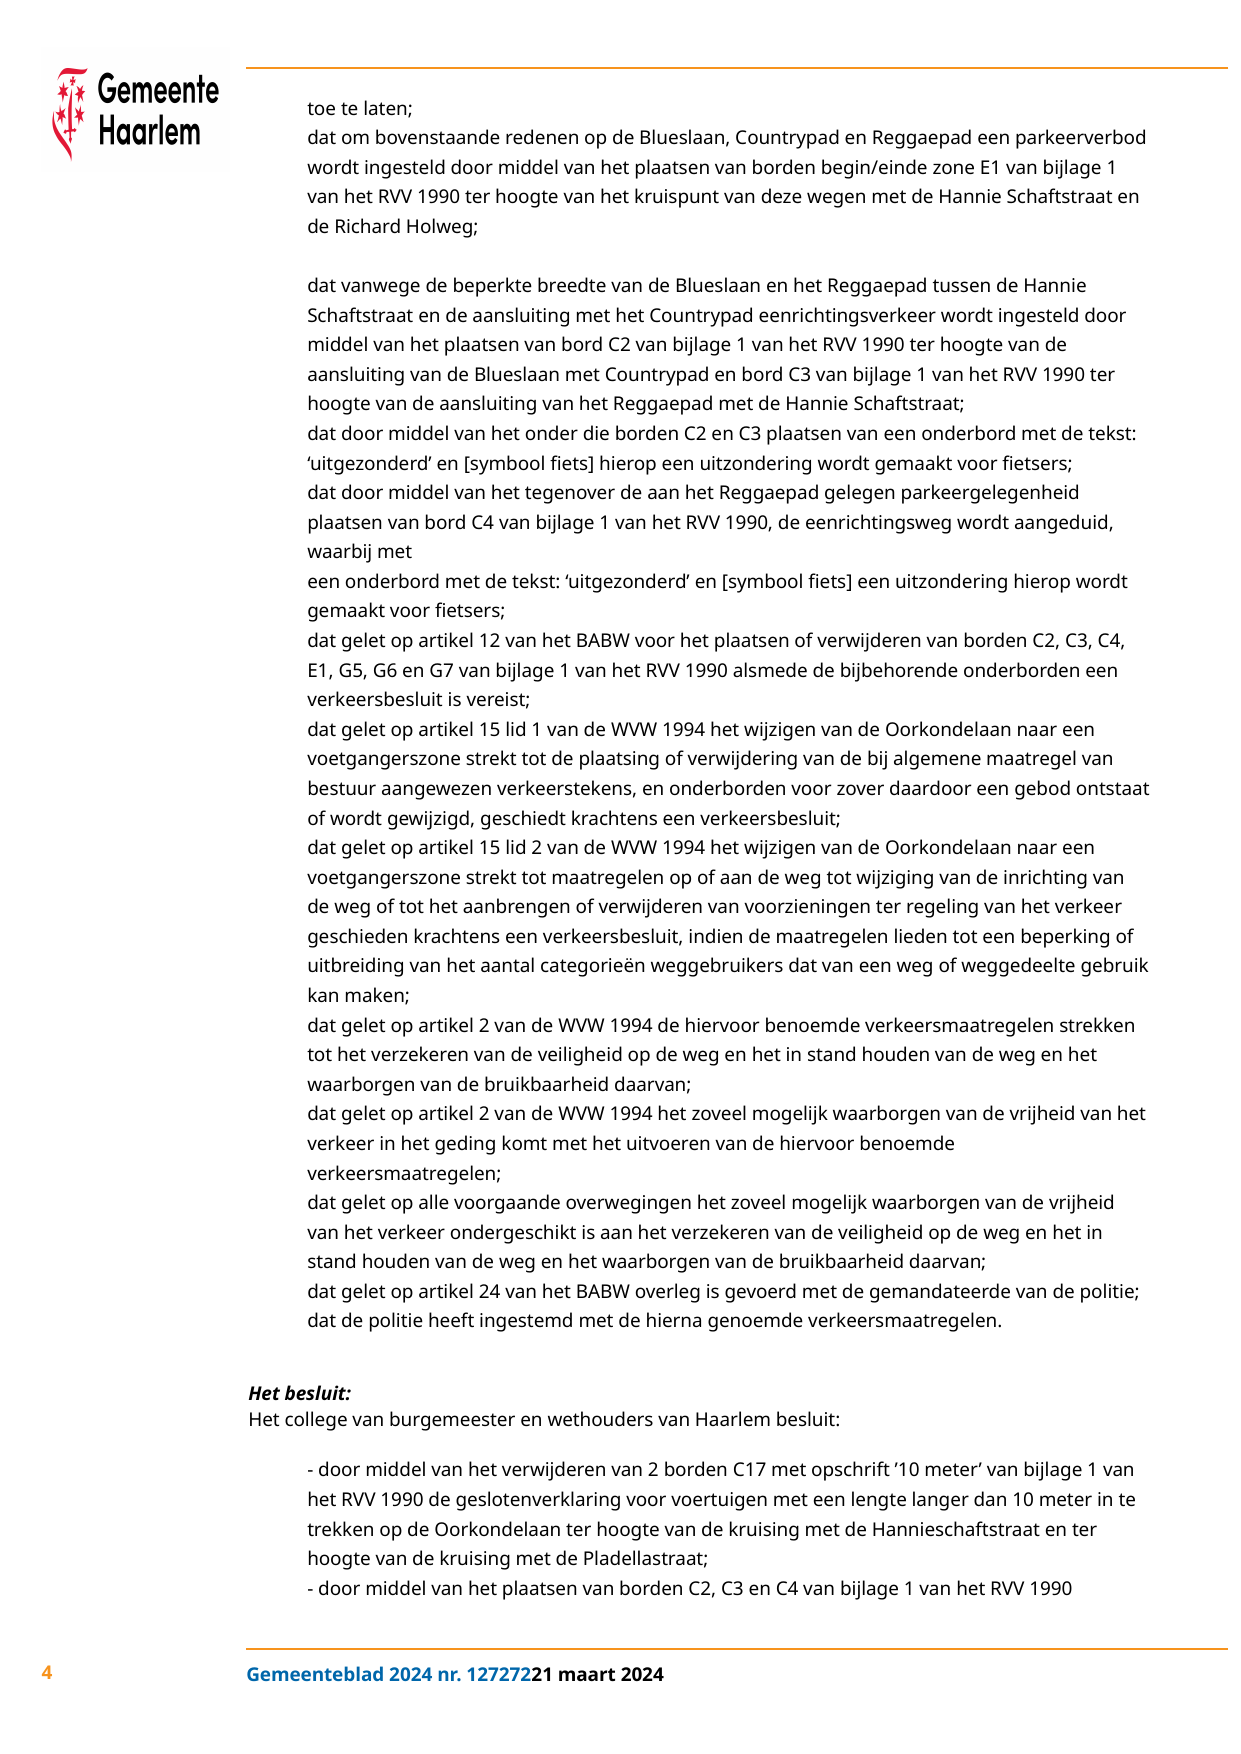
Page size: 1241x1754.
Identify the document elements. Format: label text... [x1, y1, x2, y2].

picture [41, 47, 231, 172]
list dat gelet op artikel 24 van het BABW overleg is gevoerd met de gemandateerde van de politie; [248, 1278, 1152, 1304]
list - door middel van het plaatsen van borden C2, C3 en C4 van bijlage 1 van het RVV 1990 [248, 1575, 1152, 1601]
list dat gelet op alle voorgaande overwegingen het zoveel mogelijk waarborgen van de vrijheid van het verkeer ondergeschikt is aan het verzekeren van de veiligheid op de weg en het in stand houden van de weg en het waarborgen van de bruikbaarheid daarvan; [248, 1189, 1152, 1274]
list dat door middel van het onder die borden C2 en C3 plaatsen van een onderbord met de tekst: ‘uitgezonderd’ en [symbool fiets] hierop een uitzondering wordt gemaakt voor fietsers; [248, 420, 1152, 476]
list dat om bovenstaande redenen op de Blueslaan, Countrypad en Reggaepad een parkeerverbod wordt ingesteld door middel van het plaatsen van borden begin/einde zone E1 van bijlage 1 van het RVV 1990 ter hoogte van het kruispunt van deze wegen met de Hannie Schaftstraat en de Richard Holweg; [248, 124, 1152, 239]
list toe te laten; [248, 95, 1152, 121]
list dat gelet op artikel 15 lid 2 van de WVW 1994 het wijzigen van de Oorkondelaan naar een voetgangerszone strekt tot maatregelen op of aan de weg tot wijziging van de inrichting van de weg of tot het aanbrengen of verwijderen van voorzieningen ter regeling van het verkeer geschieden krachtens een verkeersbesluit, indien de maatregelen lieden tot een beperking of uitbreiding van het aantal categorieën weggebruikers dat van een weg of weggedeelte gebruik kan maken; [248, 834, 1152, 1008]
list een onderbord met de tekst: ‘uitgezonderd’ en [symbool fiets] een uitzondering hierop wordt gemaakt voor fietsers; [248, 568, 1152, 623]
list dat gelet op artikel 2 van de WVW 1994 de hiervoor benoemde verkeersmaatregelen strekken tot het verzekeren van de veiligheid op de weg en het in stand houden van de weg en het waarborgen van de bruikbaarheid daarvan; [248, 1012, 1152, 1097]
list - door middel van het verwijderen van 2 borden C17 met opschrift ’10 meter’ van bijlage 1 van het RVV 1990 de geslotenverklaring voor voertuigen met een lengte langer dan 10 meter in te trekken op de Oorkondelaan ter hoogte van de kruising met de Hannieschaftstraat en ter hoogte van de kruising met de Pladellastraat; [248, 1457, 1152, 1571]
list dat door middel van het tegenover de aan het Reggaepad gelegen parkeergelegenheid plaatsen van bord C4 van bijlage 1 van het RVV 1990, de eenrichtingsweg wordt aangeduid, waarbij met [248, 479, 1152, 564]
list dat gelet op artikel 15 lid 1 van de WVW 1994 het wijzigen van de Oorkondelaan naar een voetgangerszone strekt tot de plaatsing of verwijdering van de bij algemene maatregel van bestuur aangewezen verkeerstekens, en onderborden voor zover daardoor een gebod ontstaat of wordt gewijzigd, geschiedt krachtens een verkeersbesluit; [248, 716, 1152, 831]
list dat de politie heeft ingestemd met de hierna genoemde verkeersmaatregelen. [248, 1308, 1152, 1333]
list dat gelet op artikel 2 van de WVW 1994 het zoveel mogelijk waarborgen van de vrijheid van het verkeer in het geding komt met het uitvoeren van de hiervoor benoemde verkeersmaatregelen; [248, 1101, 1152, 1186]
text Het besluit: [248, 1380, 1152, 1406]
text Het college van burgemeester en wethouders van Haarlem besluit: [248, 1406, 1152, 1432]
list dat gelet op artikel 12 van het BABW voor het plaatsen of verwijderen van borden C2, C3, C4, E1, G5, G6 en G7 van bijlage 1 van het RVV 1990 alsmede de bijbehorende onderborden een verkeersbesluit is vereist; [248, 627, 1152, 712]
list dat vanwege de beperkte breedte van de Blueslaan en het Reggaepad tussen de Hannie Schaftstraat en de aansluiting met het Countrypad eenrichtingsverkeer wordt ingesteld door middel van het plaatsen van bord C2 van bijlage 1 van het RVV 1990 ter hoogte van de aansluiting van de Blueslaan met Countrypad en bord C3 van bijlage 1 van het RVV 1990 ter hoogte van de aansluiting van het Reggaepad met de Hannie Schaftstraat; [248, 272, 1152, 416]
